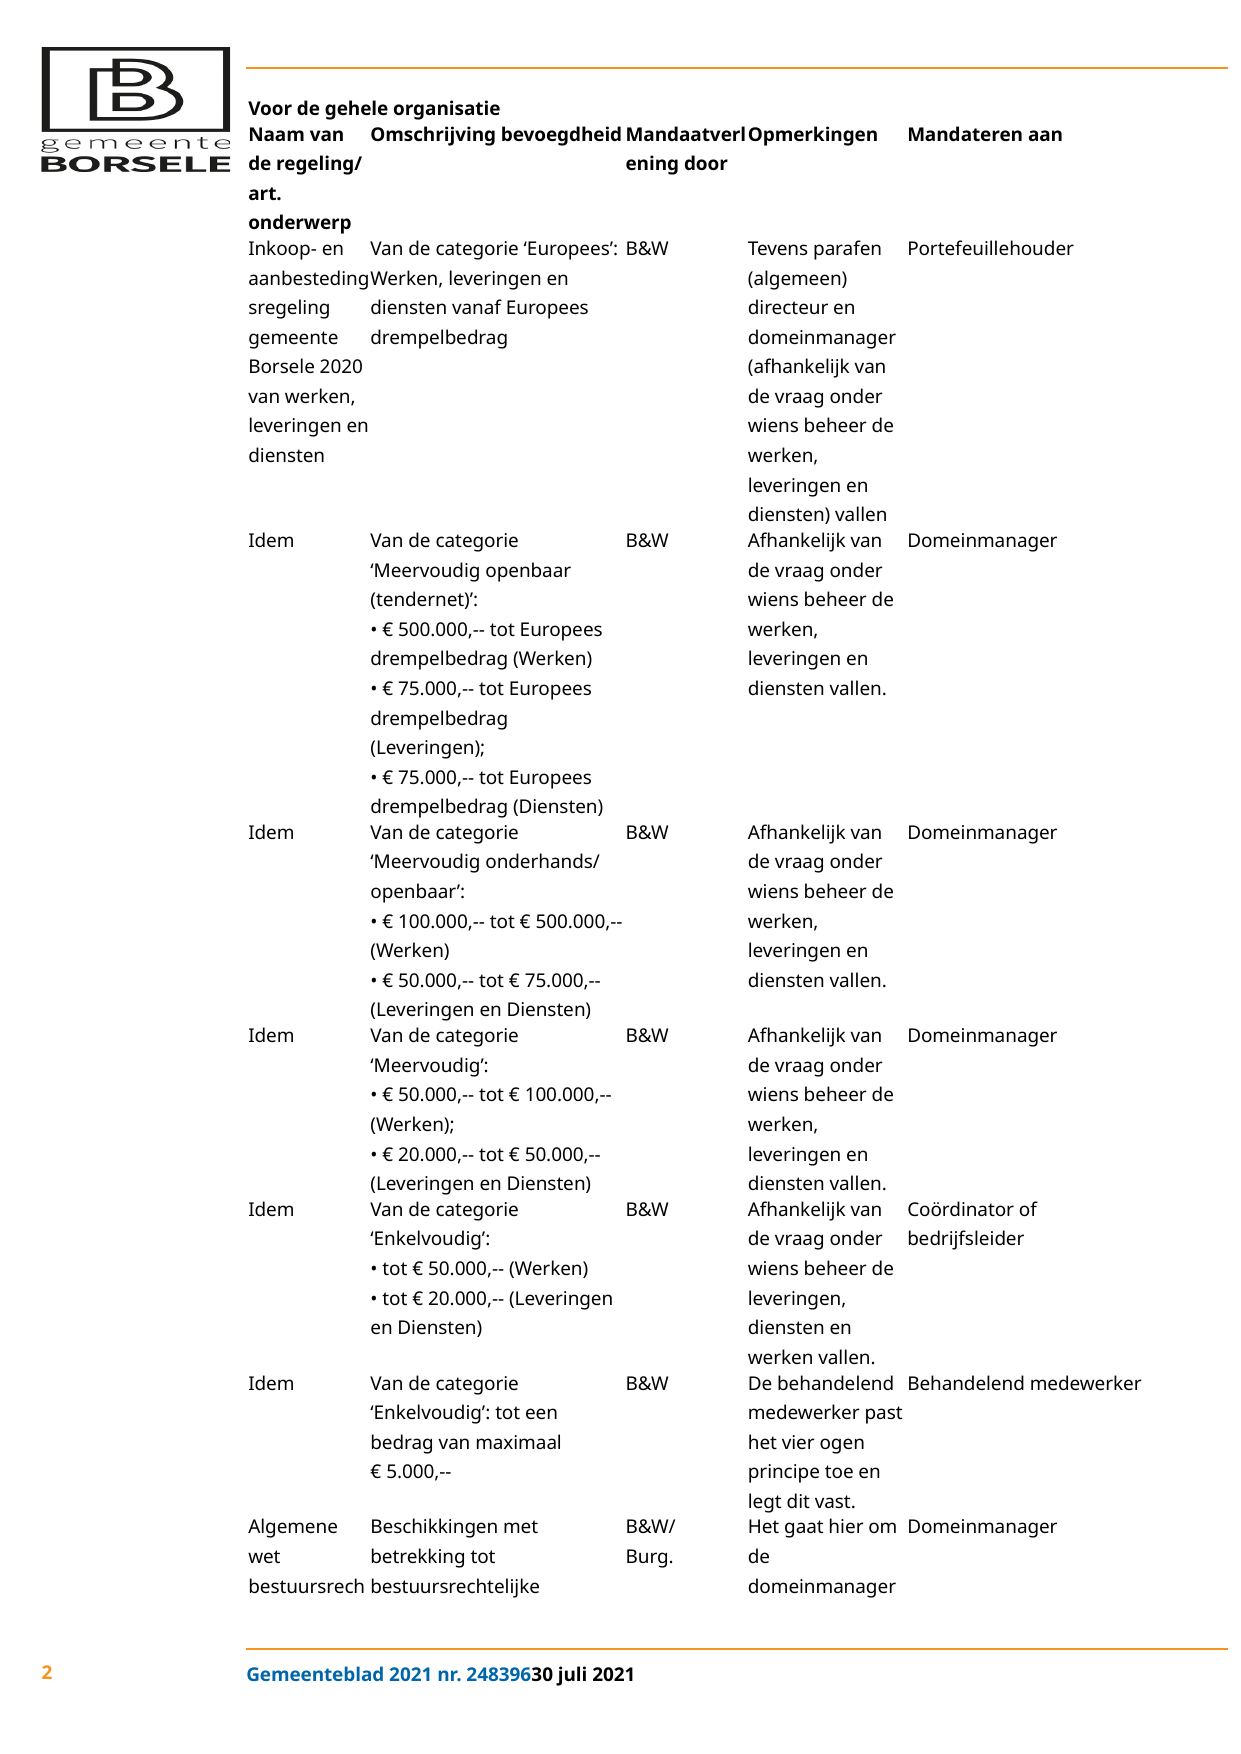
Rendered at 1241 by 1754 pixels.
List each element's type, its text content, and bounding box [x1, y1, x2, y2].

table_cell Domeinmanager [907, 1023, 1152, 1196]
table_cell B&W [625, 819, 748, 1022]
table_cell Mandaatverlening door [625, 121, 748, 235]
table_cell Afhankelijk van de vraag onder wiens beheer de werken, leveringen en diensten vallen. [748, 819, 907, 1022]
table_cell Mandateren aan [907, 121, 1152, 235]
table_cell Idem [248, 1370, 370, 1514]
table_cell Afhankelijk van de vraag onder wiens beheer de werken, leveringen en diensten vallen. [748, 527, 907, 819]
table_cell Inkoop- en aanbestedingsregeling gemeente Borsele 2020 van werken, leveringen en diensten [248, 235, 370, 527]
table_cell B&W [625, 527, 748, 819]
table_header Voor de gehele organisatie [248, 95, 1152, 121]
table_cell Van de categorie ‘Europees’: Werken, leveringen en diensten vanaf Europees drempelbedrag [370, 235, 625, 527]
table_cell Coördinator of bedrijfsleider [907, 1196, 1152, 1370]
table_cell Idem [248, 1023, 370, 1196]
table_cell Idem [248, 527, 370, 819]
table_cell Beschikkingen met betrekking tot bestuursrechtelijke [370, 1514, 625, 1599]
table_cell Domeinmanager [907, 527, 1152, 819]
table_cell Naam van de regeling/ art. onderwerp [248, 121, 370, 235]
table_cell Afhankelijk van de vraag onder wiens beheer de werken, leveringen en diensten vallen. [748, 1023, 907, 1196]
table_cell Idem [248, 819, 370, 1022]
table_cell Behandelend medewerker [907, 1370, 1152, 1514]
table_cell B&W [625, 1370, 748, 1514]
table_cell Tevens parafen (algemeen) directeur en domeinmanager (afhankelijk van de vraag onder wiens beheer de werken, leveringen en diensten) vallen [748, 235, 907, 527]
table_cell Afhankelijk van de vraag onder wiens beheer de leveringen, diensten en werken vallen. [748, 1196, 907, 1370]
table_cell De behandelend medewerker past het vier ogen principe toe en legt dit vast. [748, 1370, 907, 1514]
table_cell Van de categorie ‘Enkelvoudig’: tot een bedrag van maximaal € 5.000,-- [370, 1370, 625, 1514]
table_cell Van de categorie ‘Meervoudig onderhands/ openbaar’: • € 100.000,-- tot € 500.000,-- (Werken) • € 50.000,-- tot € 75.000,-- (Leveringen en Diensten) [370, 819, 625, 1022]
table_cell Het gaat hier om de domeinmanager [748, 1514, 907, 1599]
table_cell Opmerkingen [748, 121, 907, 235]
picture [41, 47, 231, 172]
table_cell B&W [625, 235, 748, 527]
table_cell B&W [625, 1023, 748, 1196]
table_cell Idem [248, 1196, 370, 1370]
table_cell Algemene wet bestuursrech [248, 1514, 370, 1599]
table_cell Van de categorie ‘Meervoudig’: • € 50.000,-- tot € 100.000,-- (Werken); • € 20.000,-- tot € 50.000,-- (Leveringen en Diensten) [370, 1023, 625, 1196]
table_cell Van de categorie ‘Meervoudig openbaar (tendernet)’: • € 500.000,-- tot Europees drempelbedrag (Werken) • € 75.000,-- tot Europees drempelbedrag (Leveringen); • € 75.000,-- tot Europees drempelbedrag (Diensten) [370, 527, 625, 819]
table_cell Domeinmanager [907, 1514, 1152, 1599]
table_cell Van de categorie ‘Enkelvoudig’: • tot € 50.000,-- (Werken) • tot € 20.000,-- (Leveringen en Diensten) [370, 1196, 625, 1370]
table_cell Domeinmanager [907, 819, 1152, 1022]
table_cell Portefeuillehouder [907, 235, 1152, 527]
table_cell B&W [625, 1196, 748, 1370]
table_cell Omschrijving bevoegdheid [370, 121, 625, 235]
table_cell B&W/ Burg. [625, 1514, 748, 1599]
